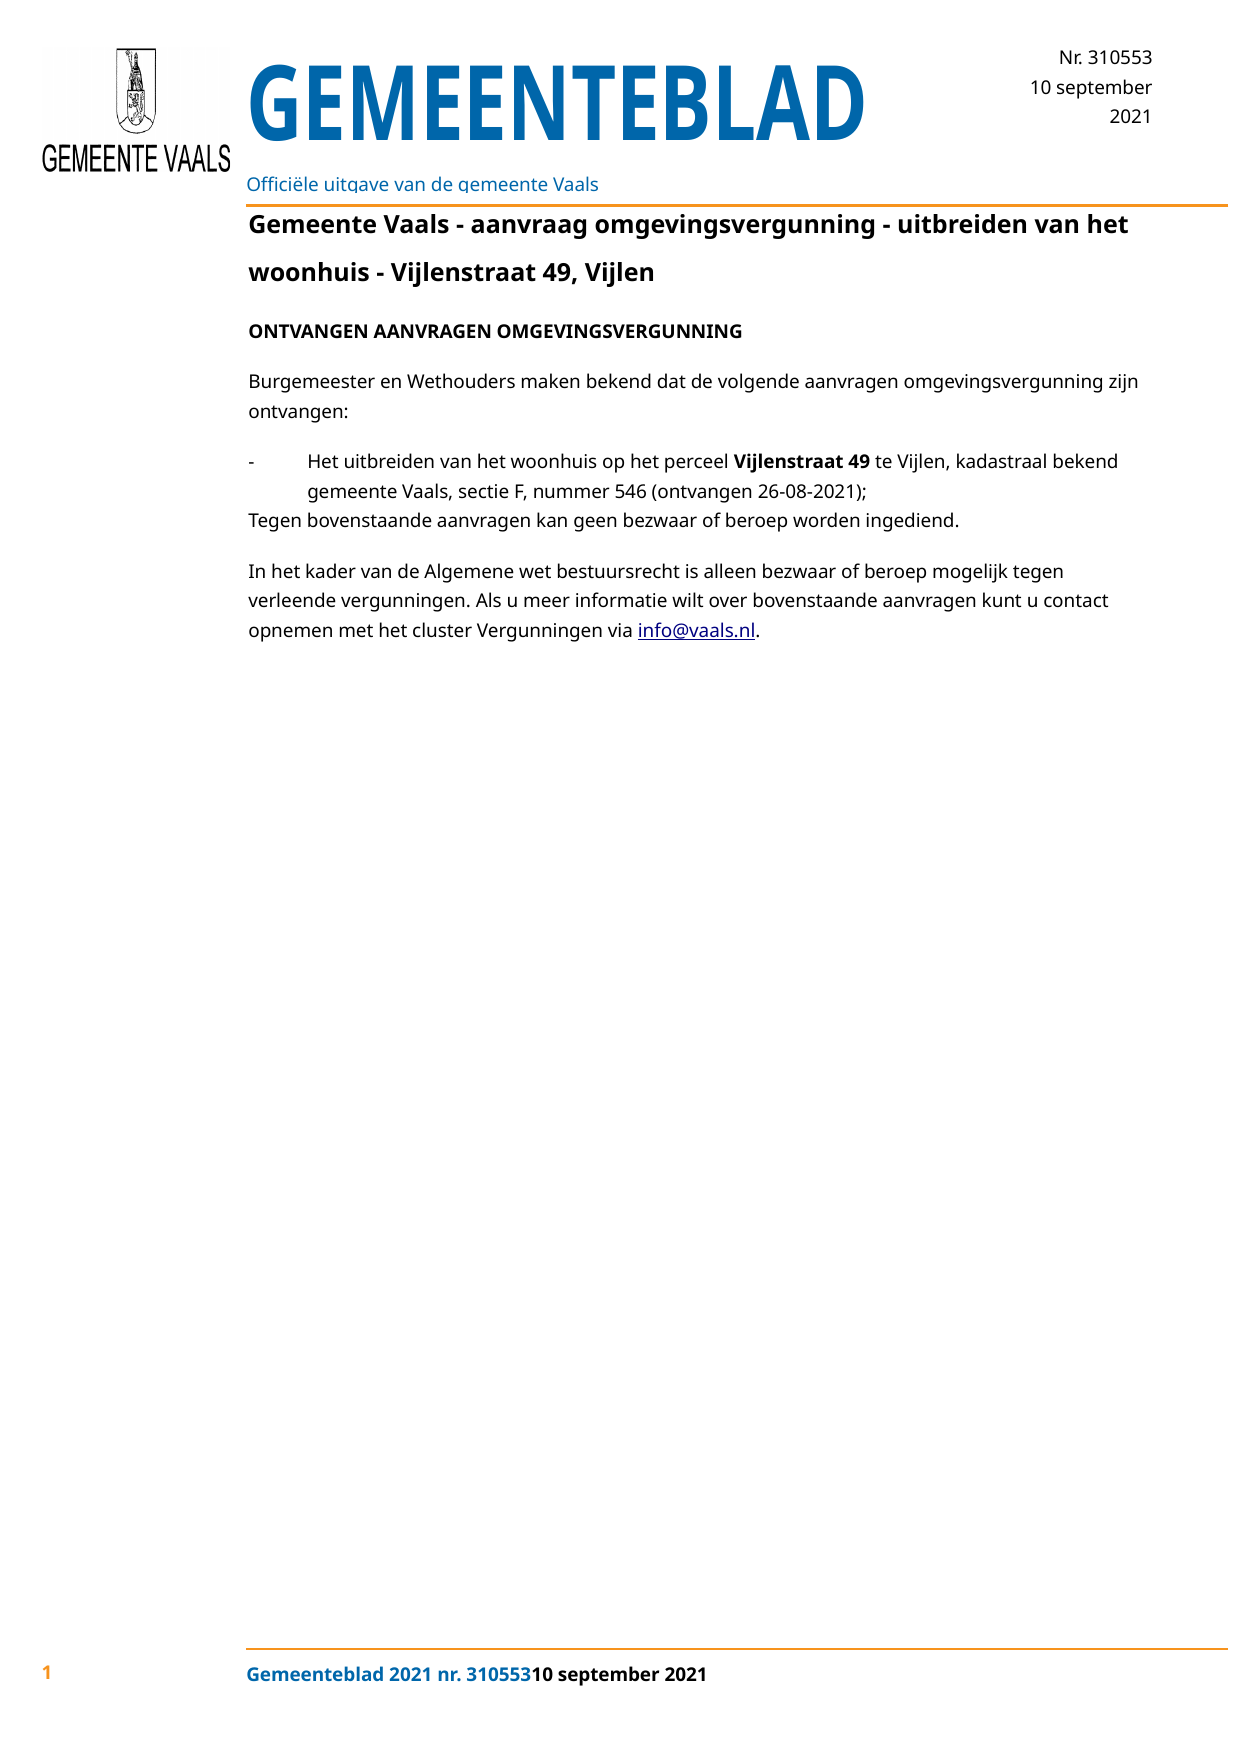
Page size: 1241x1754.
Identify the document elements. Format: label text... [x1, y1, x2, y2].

text ONTVANGEN AANVRAGEN OMGEVINGSVERGUNNING [248, 318, 1152, 344]
text In het kader van de Algemene wet bestuursrecht is alleen bezwaar of beroep mogelijk tegen verleende vergunningen. Als u meer informatie wilt over bovenstaande aanvragen kunt u contact opnemen met het cluster Vergunningen via info@vaals.nl. [248, 558, 1152, 643]
text Tegen bovenstaande aanvragen kan geen bezwaar of beroep worden ingediend. [248, 507, 1152, 533]
picture [41, 47, 231, 172]
text Burgemeester en Wethouders maken bekend dat de volgende aanvragen omgevingsvergunning zijn ontvangen: [248, 368, 1152, 424]
text Gemeente Vaals - aanvraag omgevingsvergunning - uitbreiden van het woonhuis - Vijlenstraat 49, Vijlen [248, 207, 1152, 288]
list Het uitbreiden van het woonhuis op het perceel Vijlenstraat 49 te Vijlen, kadastraal bekend gemeente Vaals, sectie F, nummer 546 (ontvangen 26-08-2021); [248, 448, 1152, 504]
